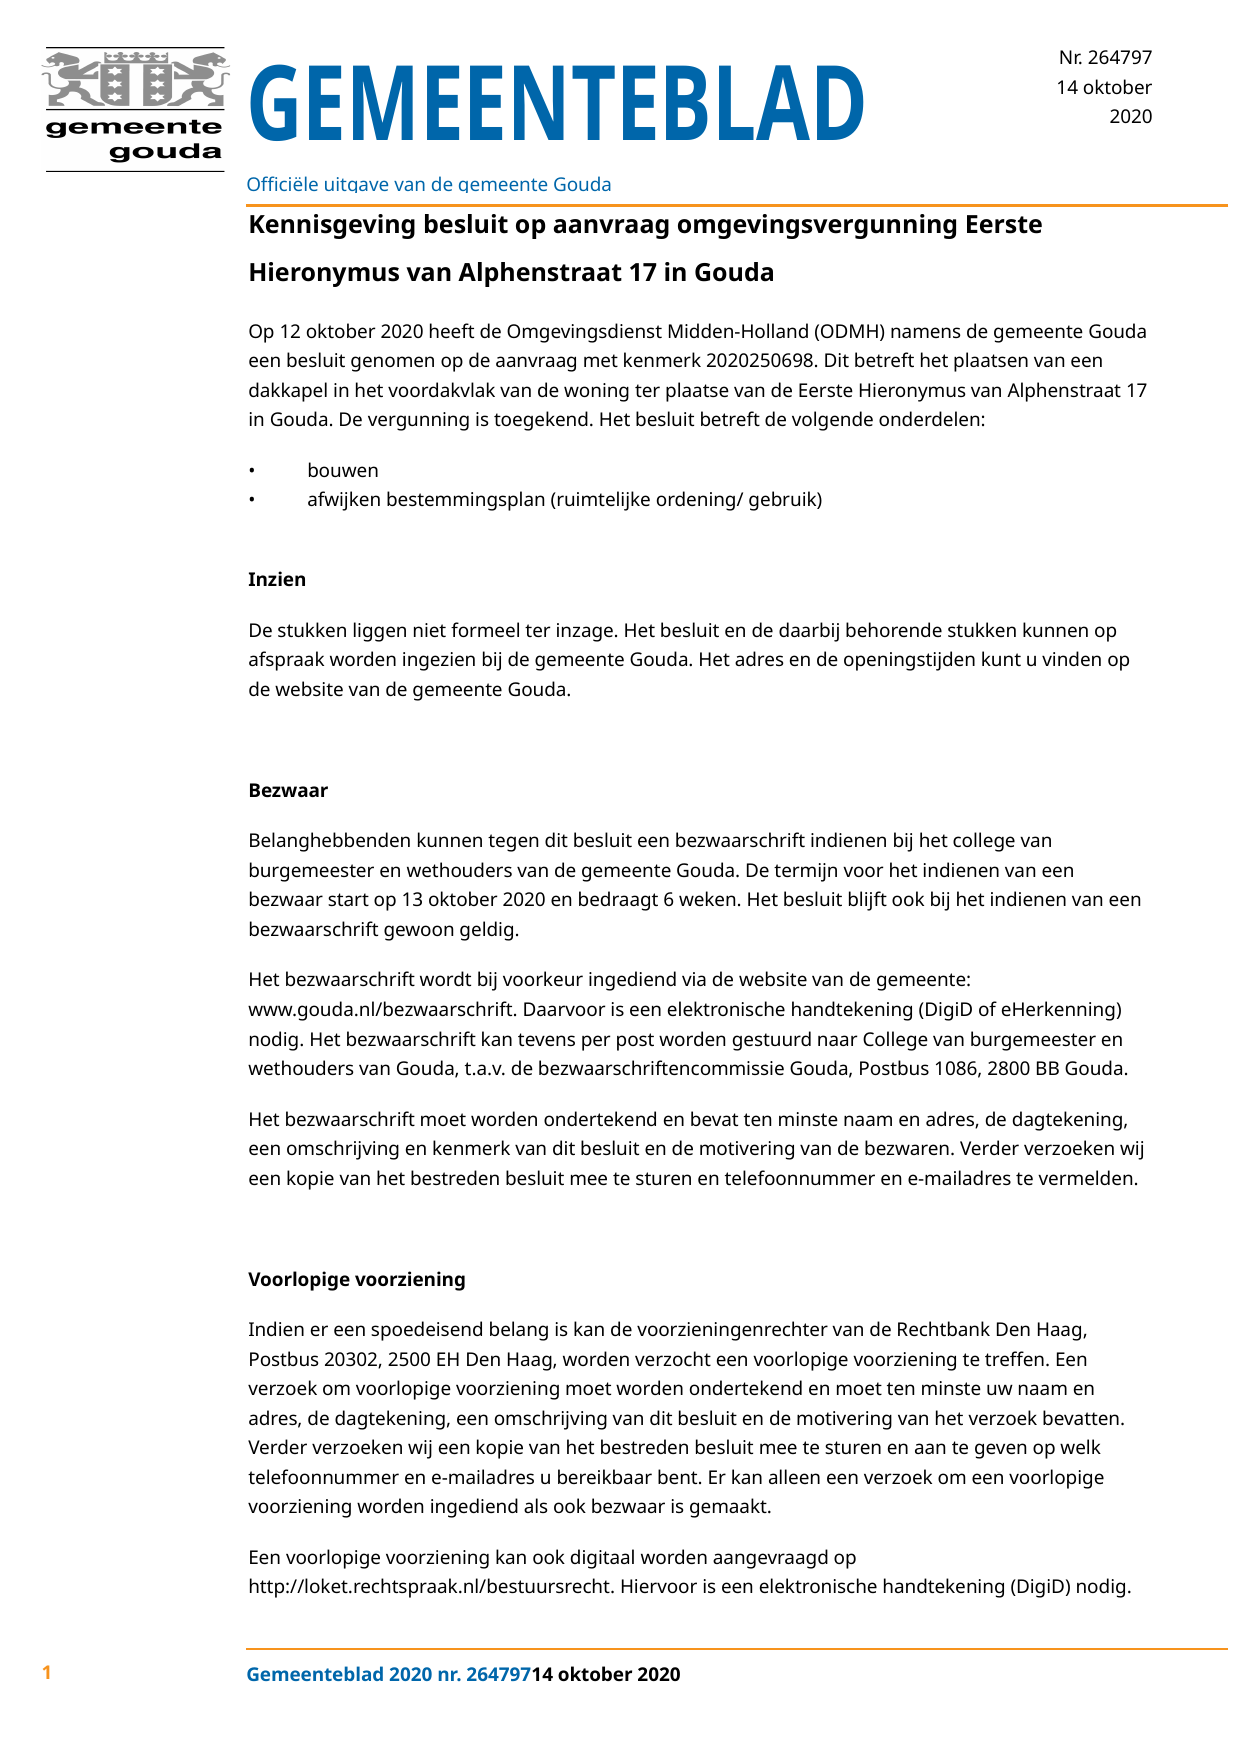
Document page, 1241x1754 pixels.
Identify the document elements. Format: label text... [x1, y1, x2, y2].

text Kennisgeving besluit op aanvraag omgevingsvergunning Eerste Hieronymus van Alphenstraat 17 in Gouda [248, 207, 1152, 288]
text Het bezwaarschrift wordt bij voorkeur ingediend via de website van de gemeente: www.gouda.nl/bezwaarschrift. Daarvoor is een elektronische handtekening (DigiD of eHerkenning) nodig. Het bezwaarschrift kan tevens per post worden gestuurd naar College van burgemeester en wethouders van Gouda, t.a.v. de bezwaarschriftencommissie Gouda, Postbus 1086, 2800 BB Gouda. [248, 967, 1152, 1081]
text Inzien [248, 567, 1152, 592]
text Voorlopige voorziening [248, 1266, 1152, 1292]
text Indien er een spoedeisend belang is kan de voorzieningenrechter van de Rechtbank Den Haag, Postbus 20302, 2500 EH Den Haag, worden verzocht een voorlopige voorziening te treffen. Een verzoek om voorlopige voorziening moet worden ondertekend en moet ten minste uw naam en adres, de dagtekening, een omschrijving van dit besluit en de motivering van het verzoek bevatten. Verder verzoeken wij een kopie van het bestreden besluit mee te sturen en aan te geven op welk telefoonnummer en e-mailadres u bereikbaar bent. Er kan alleen een verzoek om een voorlopige voorziening worden ingediend als ook bezwaar is gemaakt. [248, 1316, 1152, 1519]
text Bezwaar [248, 777, 1152, 803]
text Belanghebbenden kunnen tegen dit besluit een bezwaarschrift indienen bij het college van burgemeester en wethouders van de gemeente Gouda. De termijn voor het indienen van een bezwaar start op 13 oktober 2020 en bedraagt 6 weken. Het besluit blijft ook bij het indienen van een bezwaarschrift gewoon geldig. [248, 827, 1152, 942]
picture [41, 47, 231, 172]
text De stukken liggen niet formeel ter inzage. Het besluit en de daarbij behorende stukken kunnen op afspraak worden ingezien bij de gemeente Gouda. Het adres en de openingstijden kunt u vinden op de website van de gemeente Gouda. [248, 617, 1152, 702]
list afwijken bestemmingsplan (ruimtelijke ordening/ gebruik) [248, 487, 1152, 512]
text Een voorlopige voorziening kan ook digitaal worden aangevraagd op http://loket.rechtspraak.nl/bestuursrecht. Hiervoor is een elektronische handtekening (DigiD) nodig. [248, 1544, 1152, 1599]
text Op 12 oktober 2020 heeft de Omgevingsdienst Midden-Holland (ODMH) namens de gemeente Gouda een besluit genomen op de aanvraag met kenmerk 2020250698. Dit betreft het plaatsen van een dakkapel in het voordakvlak van de woning ter plaatse van de Eerste Hieronymus van Alphenstraat 17 in Gouda. De vergunning is toegekend. Het besluit betreft de volgende onderdelen: [248, 318, 1152, 432]
list bouwen [248, 457, 1152, 483]
text Het bezwaarschrift moet worden ondertekend en bevat ten minste naam en adres, de dagtekening, een omschrijving en kenmerk van dit besluit en de motivering van de bezwaren. Verder verzoeken wij een kopie van het bestreden besluit mee te sturen en telefoonnummer en e-mailadres te vermelden. [248, 1106, 1152, 1191]
